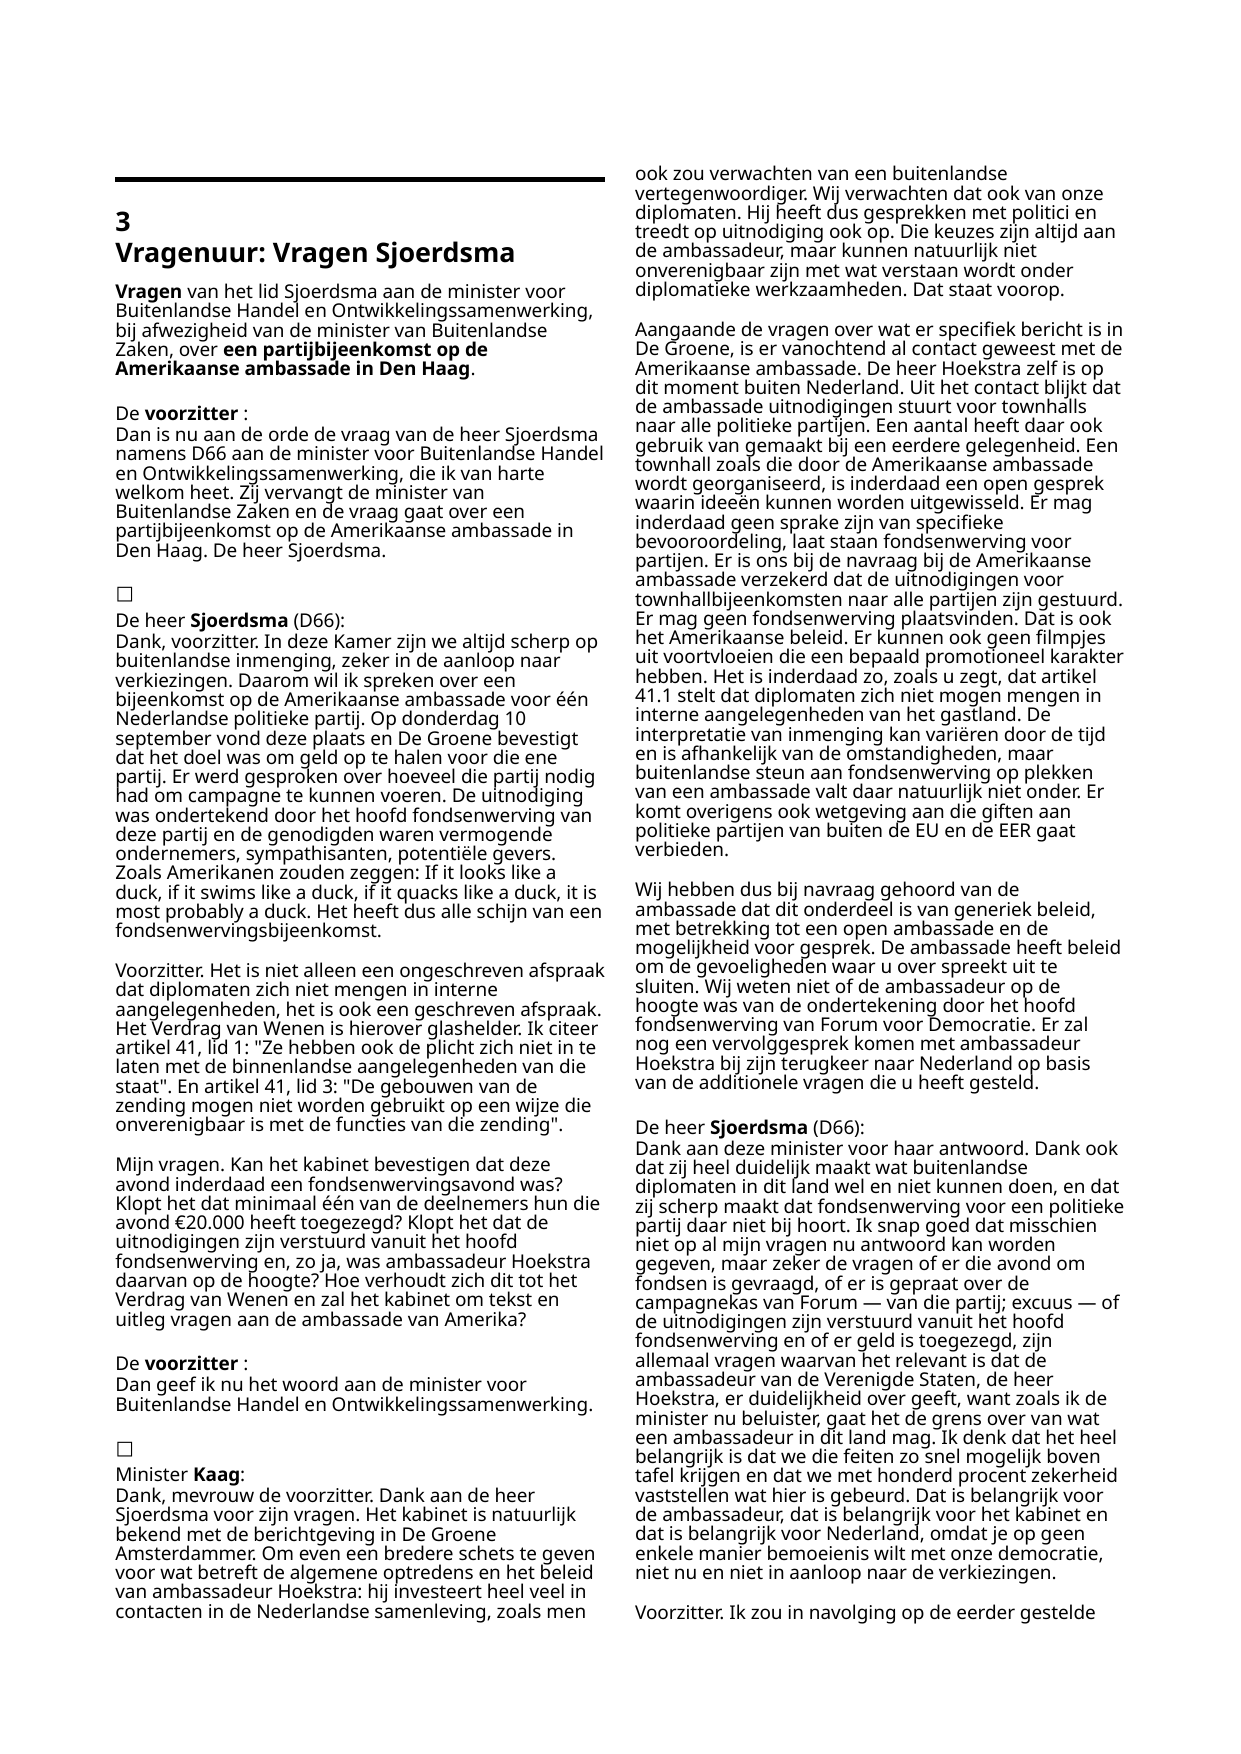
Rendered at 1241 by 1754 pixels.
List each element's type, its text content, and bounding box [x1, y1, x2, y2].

text Wij hebben dus bij navraag gehoord van de ambassade dat dit onderdeel is van generiek beleid, met betrekking tot een open ambassade en de mogelijkheid voor gesprek. De ambassade heeft beleid om de gevoeligheden waar u over spreekt uit te sluiten. Wij weten niet of de ambassadeur op de hoogte was van de ondertekening door het hoofd fondsenwerving van Forum voor Democratie. Er zal nog een vervolggesprek komen met ambassadeur Hoekstra bij zijn terugkeer naar Nederland op basis van de additionele vragen die u heeft gesteld. [635, 881, 1125, 1093]
text Dank, mevrouw de voorzitter. Dank aan de heer Sjoerdsma voor zijn vragen. Het kabinet is natuurlijk bekend met de berichtgeving in De Groene Amsterdammer. Om even een bredere schets te geven voor wat betreft de algemene optredens en het beleid van ambassadeur Hoekstra: hij investeert heel veel in contacten in de Nederlandse samenleving, zoals men [115, 1487, 605, 1622]
text Dank, voorzitter. In deze Kamer zijn we altijd scherp op buitenlandse inmenging, zeker in de aanloop naar verkiezingen. Daarom wil ik spreken over een bijeenkomst op de Amerikaanse ambassade voor één Nederlandse politieke partij. Op donderdag 10 september vond deze plaats en De Groene bevestigt dat het doel was om geld op te halen voor die ene partij. Er werd gesproken over hoeveel die partij nodig had om campagne te kunnen voeren. De uitnodiging was ondertekend door het hoofd fondsenwerving van deze partij en de genodigden waren vermogende ondernemers, sympathisanten, potentiële gevers. Zoals Amerikanen zouden zeggen: If it looks like a duck, if it swims like a duck, if it quacks like a duck, it is most probably a duck. Het heeft dus alle schijn van een fondsenwervingsbijeenkomst. [115, 633, 605, 941]
text Aangaande de vragen over wat er specifiek bericht is in De Groene, is er vanochtend al contact geweest met de Amerikaanse ambassade. De heer Hoekstra zelf is op dit moment buiten Nederland. Uit het contact blijkt dat de ambassade uitnodigingen stuurt voor townhalls naar alle politieke partijen. Een aantal heeft daar ook gebruik van gemaakt bij een eerdere gelegenheid. Een townhall zoals die door de Amerikaanse ambassade wordt georganiseerd, is inderdaad een open gesprek waarin ideeën kunnen worden uitgewisseld. Er mag inderdaad geen sprake zijn van specifieke bevooroordeling, laat staan fondsenwerving voor partijen. Er is ons bij de navraag bij de Amerikaanse ambassade verzekerd dat de uitnodigingen voor townhallbijeenkomsten naar alle partijen zijn gestuurd. Er mag geen fondsenwerving plaatsvinden. Dat is ook het Amerikaanse beleid. Er kunnen ook geen filmpjes uit voortvloeien die een bepaald promotioneel karakter hebben. Het is inderdaad zo, zoals u zegt, dat artikel 41.1 stelt dat diplomaten zich niet mogen mengen in interne aangelegenheden van het gastland. De interpretatie van inmenging kan variëren door de tijd en is afhankelijk van de omstandigheden, maar buitenlandse steun aan fondsenwerving op plekken van een ambassade valt daar natuurlijk niet onder. Er komt overigens ook wetgeving aan die giften aan politieke partijen van buiten de EU en de EER gaat verbieden. [635, 321, 1125, 861]
text Minister Kaag: [115, 1461, 605, 1487]
text Voorzitter. Ik zou in navolging op de eerder gestelde [635, 1604, 1125, 1623]
text 3 [115, 203, 605, 239]
text Dan geef ik nu het woord aan de minister voor Buitenlandse Handel en Ontwikkelingssamenwerking. [115, 1376, 605, 1415]
text Mijn vragen. Kan het kabinet bevestigen dat deze avond inderdaad een fondsenwervingsavond was? Klopt het dat minimaal één van de deelnemers hun die avond €20.000 heeft toegezegd? Klopt het dat de uitnodigingen zijn verstuurd vanuit het hoofd fondsenwerving en, zo ja, was ambassadeur Hoekstra daarvan op de hoogte? Hoe verhoudt zich dit tot het Verdrag van Wenen en zal het kabinet om tekst en uitleg vragen aan de ambassade van Amerika? [115, 1156, 605, 1330]
text Vragen van het lid Sjoerdsma aan de minister voor Buitenlandse Handel en Ontwikkelingssamenwerking, bij afwezigheid van de minister van Buitenlandse Zaken, over een partijbijeenkomst op de Amerikaanse ambassade in Den Haag. [115, 283, 605, 379]
text Dan is nu aan de orde de vraag van de heer Sjoerdsma namens D66 aan de minister voor Buitenlandse Handel en Ontwikkelingssamenwerking, die ik van harte welkom heet. Zij vervangt de minister van Buitenlandse Zaken en de vraag gaat over een partijbijeenkomst op de Amerikaanse ambassade in Den Haag. De heer Sjoerdsma. [115, 426, 605, 561]
text ook zou verwachten van een buitenlandse vertegenwoordiger. Wij verwachten dat ook van onze diplomaten. Hij heeft dus gesprekken met politici en treedt op uitnodiging ook op. Die keuzes zijn altijd aan de ambassadeur, maar kunnen natuurlijk niet onverenigbaar zijn met wat verstaan wordt onder diplomatieke werkzaamheden. Dat staat voorop. [635, 165, 1125, 300]
text ⬜ [115, 1436, 605, 1461]
text De voorzitter : [115, 400, 605, 426]
text Voorzitter. Het is niet alleen een ongeschreven afspraak dat diplomaten zich niet mengen in interne aangelegenheden, het is ook een geschreven afspraak. Het Verdrag van Wenen is hierover glashelder. Ik citeer artikel 41, lid 1: "Ze hebben ook de plicht zich niet in te laten met de binnenlandse aangelegenheden van die staat". En artikel 41, lid 3: "De gebouwen van de zending mogen niet worden gebruikt op een wijze die onverenigbaar is met de functies van die zending". [115, 962, 605, 1136]
text ⬜ [115, 582, 605, 607]
text Dank aan deze minister voor haar antwoord. Dank ook dat zij heel duidelijk maakt wat buitenlandse diplomaten in dit land wel en niet kunnen doen, en dat zij scherp maakt dat fondsenwerving voor een politieke partij daar niet bij hoort. Ik snap goed dat misschien niet op al mijn vragen nu antwoord kan worden gegeven, maar zeker de vragen of er die avond om fondsen is gevraagd, of er is gepraat over de campagnekas van Forum — van die partij; excuus — of de uitnodigingen zijn verstuurd vanuit het hoofd fondsenwerving en of er geld is toegezegd, zijn allemaal vragen waarvan het relevant is dat de ambassadeur van de Verenigde Staten, de heer Hoekstra, er duidelijkheid over geeft, want zoals ik de minister nu beluister, gaat het de grens over van wat een ambassadeur in dit land mag. Ik denk dat het heel belangrijk is dat we die feiten zo snel mogelijk boven tafel krijgen en dat we met honderd procent zekerheid vaststellen wat hier is gebeurd. Dat is belangrijk voor de ambassadeur, dat is belangrijk voor het kabinet en dat is belangrijk voor Nederland, omdat je op geen enkele manier bemoeienis wilt met onze democratie, niet nu en niet in aanloop naar de verkiezingen. [635, 1140, 1125, 1583]
text Vragenuur: Vragen Sjoerdsma [115, 239, 605, 283]
text De heer Sjoerdsma (D66): [635, 1114, 1125, 1140]
text De heer Sjoerdsma (D66): [115, 607, 605, 633]
text De voorzitter : [115, 1351, 605, 1376]
